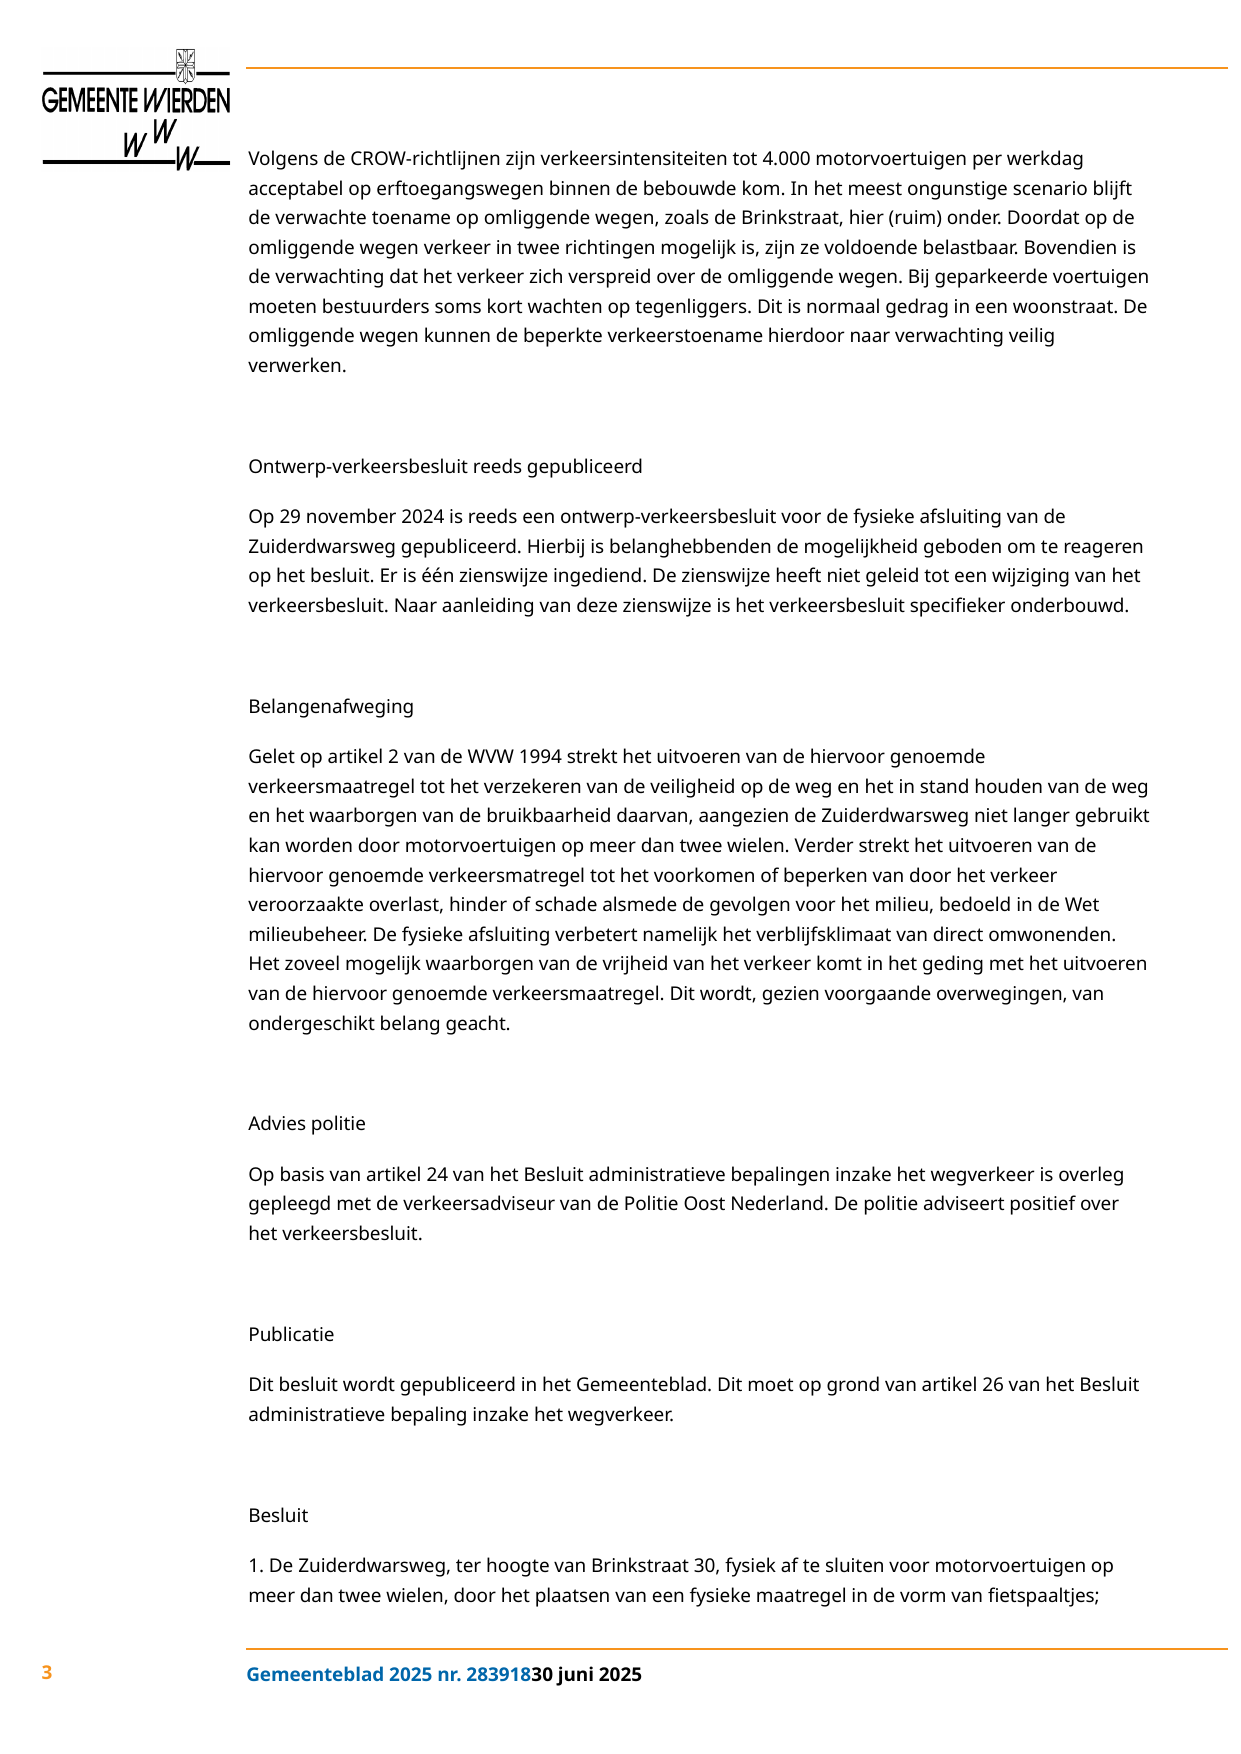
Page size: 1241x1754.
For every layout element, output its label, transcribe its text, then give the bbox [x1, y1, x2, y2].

text Advies politie [248, 1111, 1152, 1136]
text Op basis van artikel 24 van het Besluit administratieve bepalingen inzake het wegverkeer is overleg gepleegd met de verkeersadviseur van de Politie Oost Nederland. De politie adviseert positief over het verkeersbesluit. [248, 1161, 1152, 1246]
text Publicatie [248, 1321, 1152, 1347]
text 1. De Zuiderdwarsweg, ter hoogte van Brinkstraat 30, fysiek af te sluiten voor motorvoertuigen op meer dan twee wielen, door het plaatsen van een fysieke maatregel in de vorm van fietspaaltjes; [248, 1552, 1152, 1608]
text Besluit [248, 1502, 1152, 1528]
text Gelet op artikel 2 van de WVW 1994 strekt het uitvoeren van de hiervoor genoemde verkeersmaatregel tot het verzekeren van de veiligheid op de weg en het in stand houden van de weg en het waarborgen van de bruikbaarheid daarvan, aangezien de Zuiderdwarsweg niet langer gebruikt kan worden door motorvoertuigen op meer dan twee wielen. Verder strekt het uitvoeren van de hiervoor genoemde verkeersmatregel tot het voorkomen of beperken van door het verkeer veroorzaakte overlast, hinder of schade alsmede de gevolgen voor het milieu, bedoeld in de Wet milieubeheer. De fysieke afsluiting verbetert namelijk het verblijfsklimaat van direct omwonenden. Het zoveel mogelijk waarborgen van de vrijheid van het verkeer komt in het geding met het uitvoeren van de hiervoor genoemde verkeersmaatregel. Dit wordt, gezien voorgaande overwegingen, van ondergeschikt belang geacht. [248, 743, 1152, 1036]
text Dit besluit wordt gepubliceerd in het Gemeenteblad. Dit moet op grond van artikel 26 van het Besluit administratieve bepaling inzake het wegverkeer. [248, 1371, 1152, 1427]
text Op 29 november 2024 is reeds een ontwerp-verkeersbesluit voor de fysieke afsluiting van de Zuiderdwarsweg gepubliceerd. Hierbij is belanghebbenden de mogelijkheid geboden om te reageren op het besluit. Er is één zienswijze ingediend. De zienswijze heeft niet geleid tot een wijziging van het verkeersbesluit. Naar aanleiding van deze zienswijze is het verkeersbesluit specifieker onderbouwd. [248, 503, 1152, 618]
text Volgens de CROW-richtlijnen zijn verkeersintensiteiten tot 4.000 motorvoertuigen per werkdag acceptabel op erftoegangswegen binnen de bebouwde kom. In het meest ongunstige scenario blijft de verwachte toename op omliggende wegen, zoals de Brinkstraat, hier (ruim) onder. Doordat op de omliggende wegen verkeer in twee richtingen mogelijk is, zijn ze voldoende belastbaar. Bovendien is de verwachting dat het verkeer zich verspreid over de omliggende wegen. Bij geparkeerde voertuigen moeten bestuurders soms kort wachten op tegenliggers. Dit is normaal gedrag in een woonstraat. De omliggende wegen kunnen de beperkte verkeerstoename hierdoor naar verwachting veilig verwerken. [248, 145, 1152, 378]
picture [41, 47, 231, 172]
text Ontwerp-verkeersbesluit reeds gepubliceerd [248, 453, 1152, 479]
text Belangenafweging [248, 693, 1152, 719]
